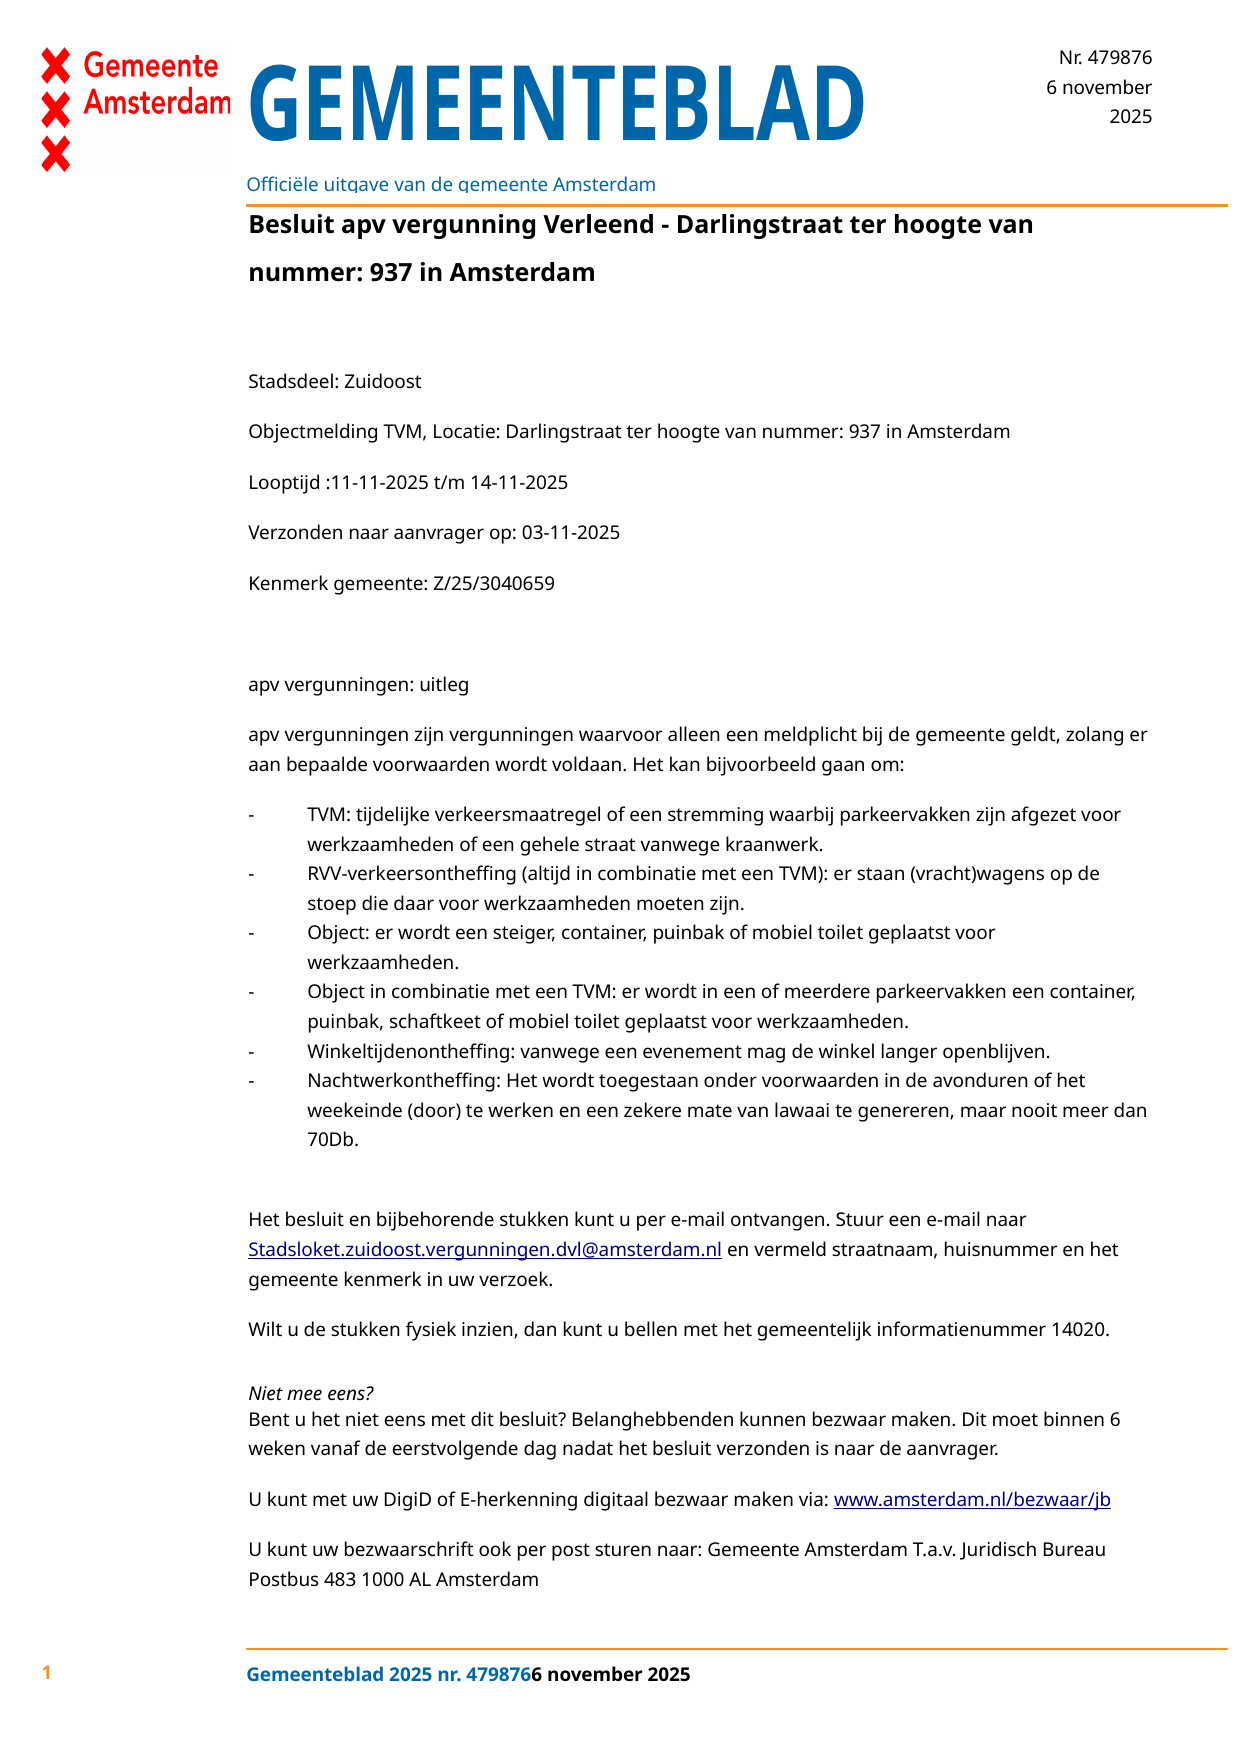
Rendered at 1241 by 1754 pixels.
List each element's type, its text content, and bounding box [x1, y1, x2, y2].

text apv vergunningen zijn vergunningen waarvoor alleen een meldplicht bij de gemeente geldt, zolang er aan bepaalde voorwaarden wordt voldaan. Het kan bijvoorbeeld gaan om: [248, 721, 1152, 777]
list Winkeltijdenontheffing: vanwege een evenement mag de winkel langer openblijven. [248, 1038, 1152, 1064]
text apv vergunningen: uitleg [248, 671, 1152, 697]
list Nachtwerkontheffing: Het wordt toegestaan onder voorwaarden in de avonduren of het weekeinde (door) te werken en een zekere mate van lawaai te genereren, maar nooit meer dan 70Db. [248, 1067, 1152, 1152]
text Wilt u de stukken fysiek inzien, dan kunt u bellen met het gemeentelijk informatienummer 14020. [248, 1316, 1152, 1342]
text Besluit apv vergunning Verleend - Darlingstraat ter hoogte van nummer: 937 in Amsterdam [248, 207, 1152, 288]
list Object in combinatie met een TVM: er wordt in een of meerdere parkeervakken een container, puinbak, schaftkeet of mobiel toilet geplaatst voor werkzaamheden. [248, 979, 1152, 1034]
text Bent u het niet eens met dit besluit? Belanghebbenden kunnen bezwaar maken. Dit moet binnen 6 weken vanaf de eerstvolgende dag nadat het besluit verzonden is naar de aanvrager. [248, 1406, 1152, 1461]
list RVV-verkeersontheffing (altijd in combinatie met een TVM): er staan (vracht)wagens op de stoep die daar voor werkzaamheden moeten zijn. [248, 860, 1152, 916]
list TVM: tijdelijke verkeersmaatregel of een stremming waarbij parkeervakken zijn afgezet voor werkzaamheden of een gehele straat vanwege kraanwerk. [248, 801, 1152, 857]
text Stadsdeel: Zuidoost [248, 368, 1152, 394]
text Objectmelding TVM, Locatie: Darlingstraat ter hoogte van nummer: 937 in Amsterdam [248, 419, 1152, 444]
picture [41, 47, 231, 172]
text Verzonden naar aanvrager op: 03-11-2025 [248, 519, 1152, 545]
text Niet mee eens? [248, 1380, 1152, 1406]
list Object: er wordt een steiger, container, puinbak of mobiel toilet geplaatst voor werkzaamheden. [248, 919, 1152, 975]
text U kunt met uw DigiD of E-herkenning digitaal bezwaar maken via: www.amsterdam.nl/bezwaar/jb [248, 1486, 1152, 1512]
text U kunt uw bezwaarschrift ook per post sturen naar: Gemeente Amsterdam T.a.v. Juridisch Bureau Postbus 483 1000 AL Amsterdam [248, 1536, 1152, 1592]
text Kenmerk gemeente: Z/25/3040659 [248, 570, 1152, 596]
text Het besluit en bijbehorende stukken kunt u per e-mail ontvangen. Stuur een e-mail naar Stadsloket.zuidoost.vergunningen.dvl@amsterdam.nl en vermeld straatnaam, huisnummer en het gemeente kenmerk in uw verzoek. [248, 1207, 1152, 1292]
text Looptijd :11-11-2025 t/m 14-11-2025 [248, 469, 1152, 495]
